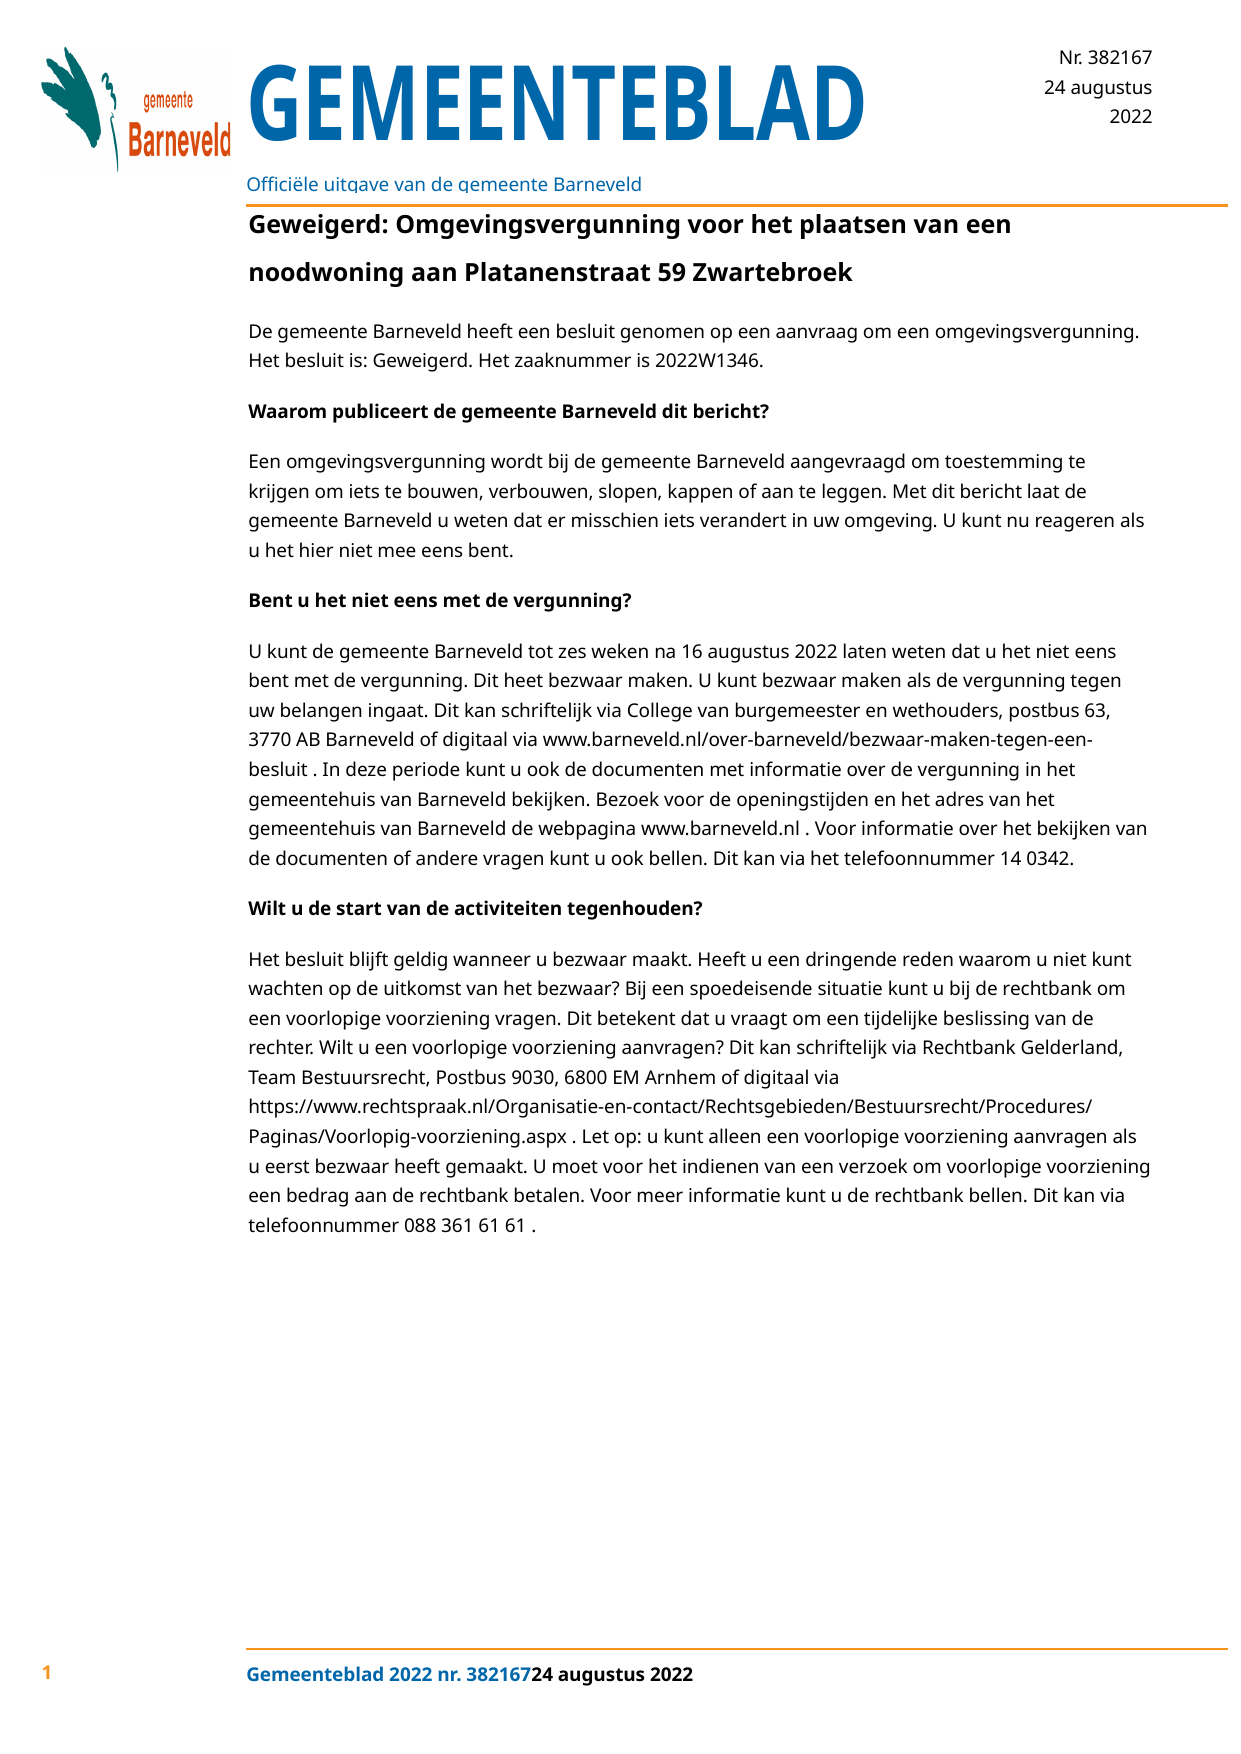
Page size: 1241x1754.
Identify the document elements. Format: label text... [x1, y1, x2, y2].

text Wilt u de start van de activiteiten tegenhouden? [248, 895, 1152, 921]
text Geweigerd: Omgevingsvergunning voor het plaatsen van een noodwoning aan Platanenstraat 59 Zwartebroek [248, 207, 1152, 288]
text U kunt de gemeente Barneveld tot zes weken na 16 augustus 2022 laten weten dat u het niet eens bent met de vergunning. Dit heet bezwaar maken. U kunt bezwaar maken als de vergunning tegen uw belangen ingaat. Dit kan schriftelijk via College van burgemeester en wethouders, postbus 63, 3770 AB Barneveld of digitaal via www.barneveld.nl/over-barneveld/bezwaar-maken-tegen-een-besluit . In deze periode kunt u ook de documenten met informatie over de vergunning in het gemeentehuis van Barneveld bekijken. Bezoek voor de openingstijden en het adres van het gemeentehuis van Barneveld de webpagina www.barneveld.nl . Voor informatie over het bekijken van de documenten of andere vragen kunt u ook bellen. Dit kan via het telefoonnummer 14 0342. [248, 638, 1152, 871]
text De gemeente Barneveld heeft een besluit genomen op een aanvraag om een omgevingsvergunning. Het besluit is: Geweigerd. Het zaaknummer is 2022W1346. [248, 318, 1152, 373]
text Het besluit blijft geldig wanneer u bezwaar maakt. Heeft u een dringende reden waarom u niet kunt wachten op de uitkomst van het bezwaar? Bij een spoedeisende situatie kunt u bij de rechtbank om een voorlopige voorziening vragen. Dit betekent dat u vraagt om een tijdelijke beslissing van de rechter. Wilt u een voorlopige voorziening aanvragen? Dit kan schriftelijk via Rechtbank Gelderland, Team Bestuursrecht, Postbus 9030, 6800 EM Arnhem of digitaal via https://www.rechtspraak.nl/Organisatie-en-contact/Rechtsgebieden/Bestuursrecht/Procedures/Paginas/Voorlopig-voorziening.aspx . Let op: u kunt alleen een voorlopige voorziening aanvragen als u eerst bezwaar heeft gemaakt. U moet voor het indienen van een verzoek om voorlopige voorziening een bedrag aan de rechtbank betalen. Voor meer informatie kunt u de rechtbank bellen. Dit kan via telefoonnummer 088 361 61 61 . [248, 946, 1152, 1238]
text Bent u het niet eens met de vergunning? [248, 587, 1152, 613]
picture [41, 47, 231, 172]
text Waarom publiceert de gemeente Barneveld dit bericht? [248, 398, 1152, 424]
text Een omgevingsvergunning wordt bij de gemeente Barneveld aangevraagd om toestemming te krijgen om iets te bouwen, verbouwen, slopen, kappen of aan te leggen. Met dit bericht laat de gemeente Barneveld u weten dat er misschien iets verandert in uw omgeving. U kunt nu reageren als u het hier niet mee eens bent. [248, 448, 1152, 563]
